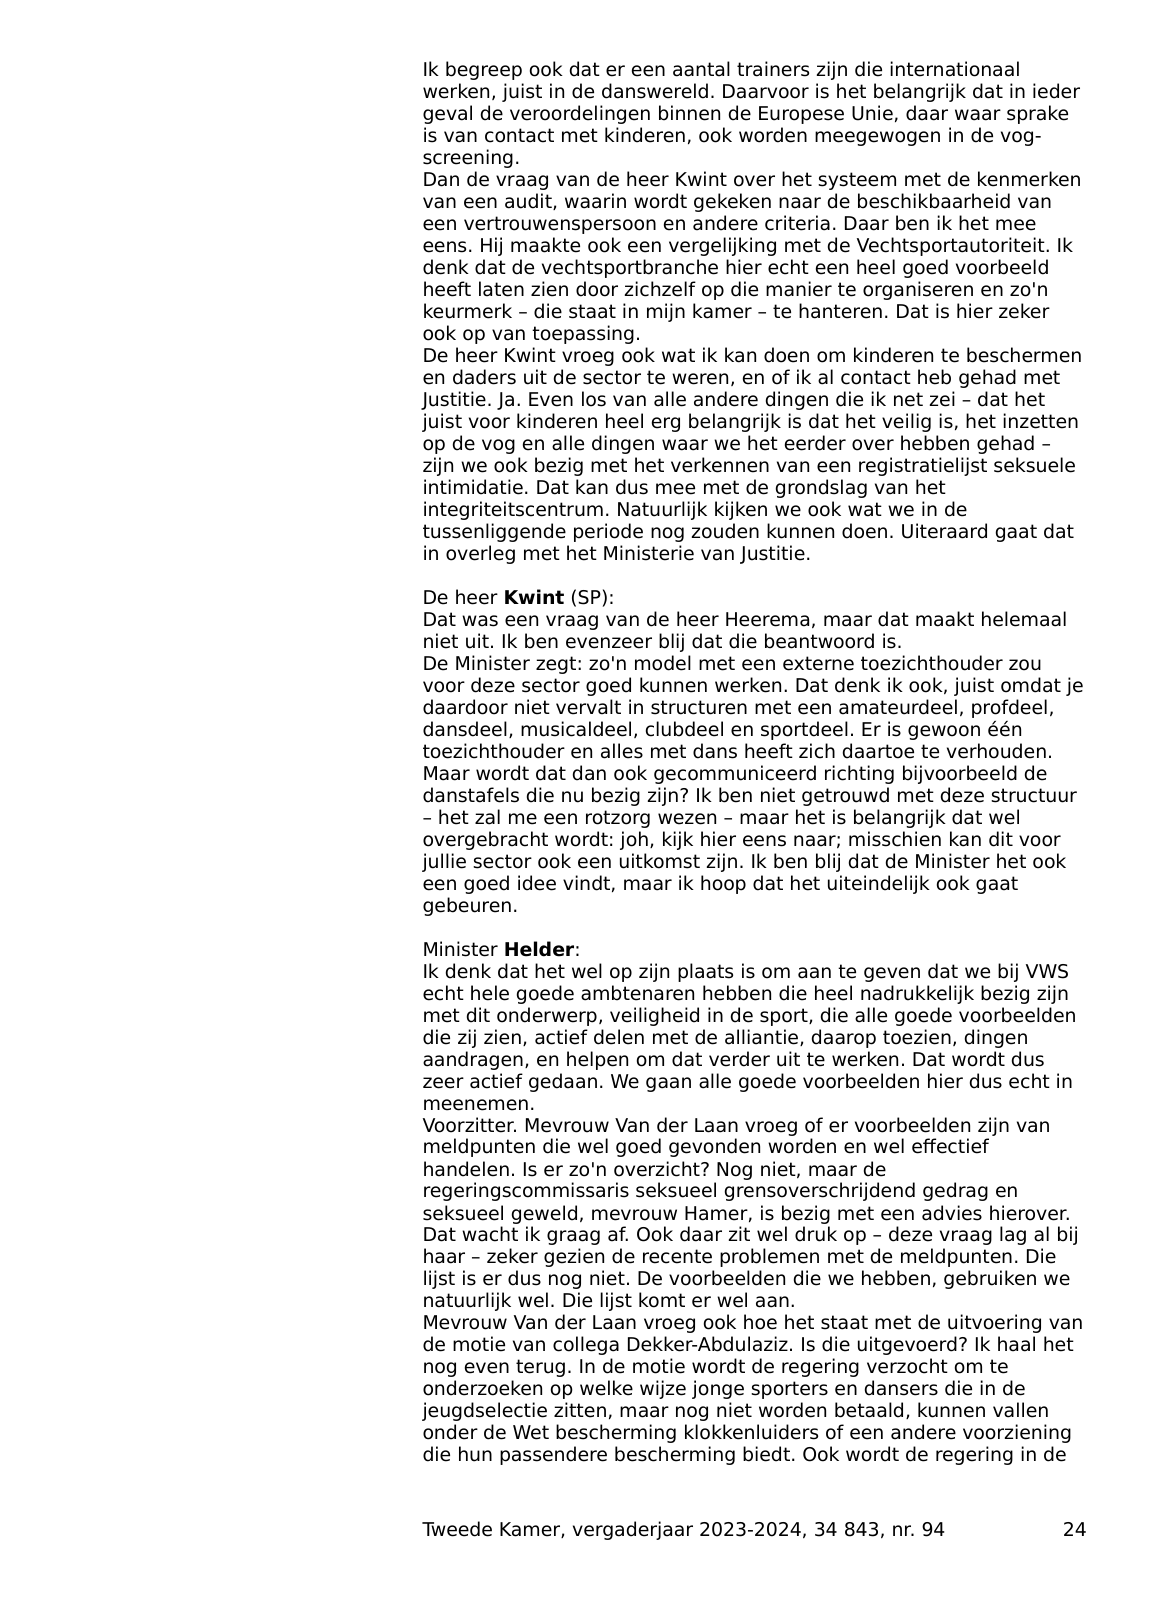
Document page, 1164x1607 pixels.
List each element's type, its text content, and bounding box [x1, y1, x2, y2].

text Mevrouw Van der Laan vroeg ook hoe het staat met de uitvoering van de motie van collega Dekker-Abdulaziz. Is die uitgevoerd? Ik haal het nog even terug. In de motie wordt de regering verzocht om te onderzoeken op welke wijze jonge sporters en dansers die in de jeugdselectie zitten, maar nog niet worden betaald, kunnen vallen onder de Wet bescherming klokkenluiders of een andere voorziening die hun passendere bescherming biedt. Ook wordt de regering in de [422, 1312, 1087, 1466]
text Ik begreep ook dat er een aantal trainers zijn die internationaal werken, juist in de danswereld. Daarvoor is het belangrijk dat in ieder geval de veroordelingen binnen de Europese Unie, daar waar sprake is van contact met kinderen, ook worden meegewogen in de vog-screening. [422, 59, 1087, 169]
text Ik denk dat het wel op zijn plaats is om aan te geven dat we bij VWS echt hele goede ambtenaren hebben die heel nadrukkelijk bezig zijn met dit onderwerp, veiligheid in de sport, die alle goede voorbeelden die zij zien, actief delen met de alliantie, daarop toezien, dingen aandragen, en helpen om dat verder uit te werken. Dat wordt dus zeer actief gedaan. We gaan alle goede voorbeelden hier dus echt in meenemen. [422, 961, 1087, 1114]
text Dan de vraag van de heer Kwint over het systeem met de kenmerken van een audit, waarin wordt gekeken naar de beschikbaarheid van een vertrouwenspersoon en andere criteria. Daar ben ik het mee eens. Hij maakte ook een vergelijking met de Vechtsportautoriteit. Ik denk dat de vechtsportbranche hier echt een heel goed voorbeeld heeft laten zien door zichzelf op die manier te organiseren en zo'n keurmerk – die staat in mijn kamer – te hanteren. Dat is hier zeker ook op van toepassing. [422, 169, 1087, 345]
text Minister Helder: [422, 939, 1087, 961]
text De heer Kwint (SP): [422, 587, 1087, 609]
text De Minister zegt: zo'n model met een externe toezichthouder zou voor deze sector goed kunnen werken. Dat denk ik ook, juist omdat je daardoor niet vervalt in structuren met een amateurdeel, profdeel, dansdeel, musicaldeel, clubdeel en sportdeel. Er is gewoon één toezichthouder en alles met dans heeft zich daartoe te verhouden. Maar wordt dat dan ook gecommuniceerd richting bijvoorbeeld de danstafels die nu bezig zijn? Ik ben niet getrouwd met deze structuur – het zal me een rotzorg wezen – maar het is belangrijk dat wel overgebracht wordt: joh, kijk hier eens naar; misschien kan dit voor jullie sector ook een uitkomst zijn. Ik ben blij dat de Minister het ook een goed idee vindt, maar ik hoop dat het uiteindelijk ook gaat gebeuren. [422, 653, 1087, 916]
text Dat was een vraag van de heer Heerema, maar dat maakt helemaal niet uit. Ik ben evenzeer blij dat die beantwoord is. [422, 609, 1087, 653]
text De heer Kwint vroeg ook wat ik kan doen om kinderen te beschermen en daders uit de sector te weren, en of ik al contact heb gehad met Justitie. Ja. Even los van alle andere dingen die ik net zei – dat het juist voor kinderen heel erg belangrijk is dat het veilig is, het inzetten op de vog en alle dingen waar we het eerder over hebben gehad – zijn we ook bezig met het verkennen van een registratielijst seksuele intimidatie. Dat kan dus mee met de grondslag van het integriteitscentrum. Natuurlijk kijken we ook wat we in de tussenliggende periode nog zouden kunnen doen. Uiteraard gaat dat in overleg met het Ministerie van Justitie. [422, 345, 1087, 564]
text Voorzitter. Mevrouw Van der Laan vroeg of er voorbeelden zijn van meldpunten die wel goed gevonden worden en wel effectief handelen. Is er zo'n overzicht? Nog niet, maar de regeringscommissaris seksueel grensoverschrijdend gedrag en seksueel geweld, mevrouw Hamer, is bezig met een advies hierover. Dat wacht ik graag af. Ook daar zit wel druk op – deze vraag lag al bij haar – zeker gezien de recente problemen met de meldpunten. Die lijst is er dus nog niet. De voorbeelden die we hebben, gebruiken we natuurlijk wel. Die lijst komt er wel aan. [422, 1114, 1087, 1312]
